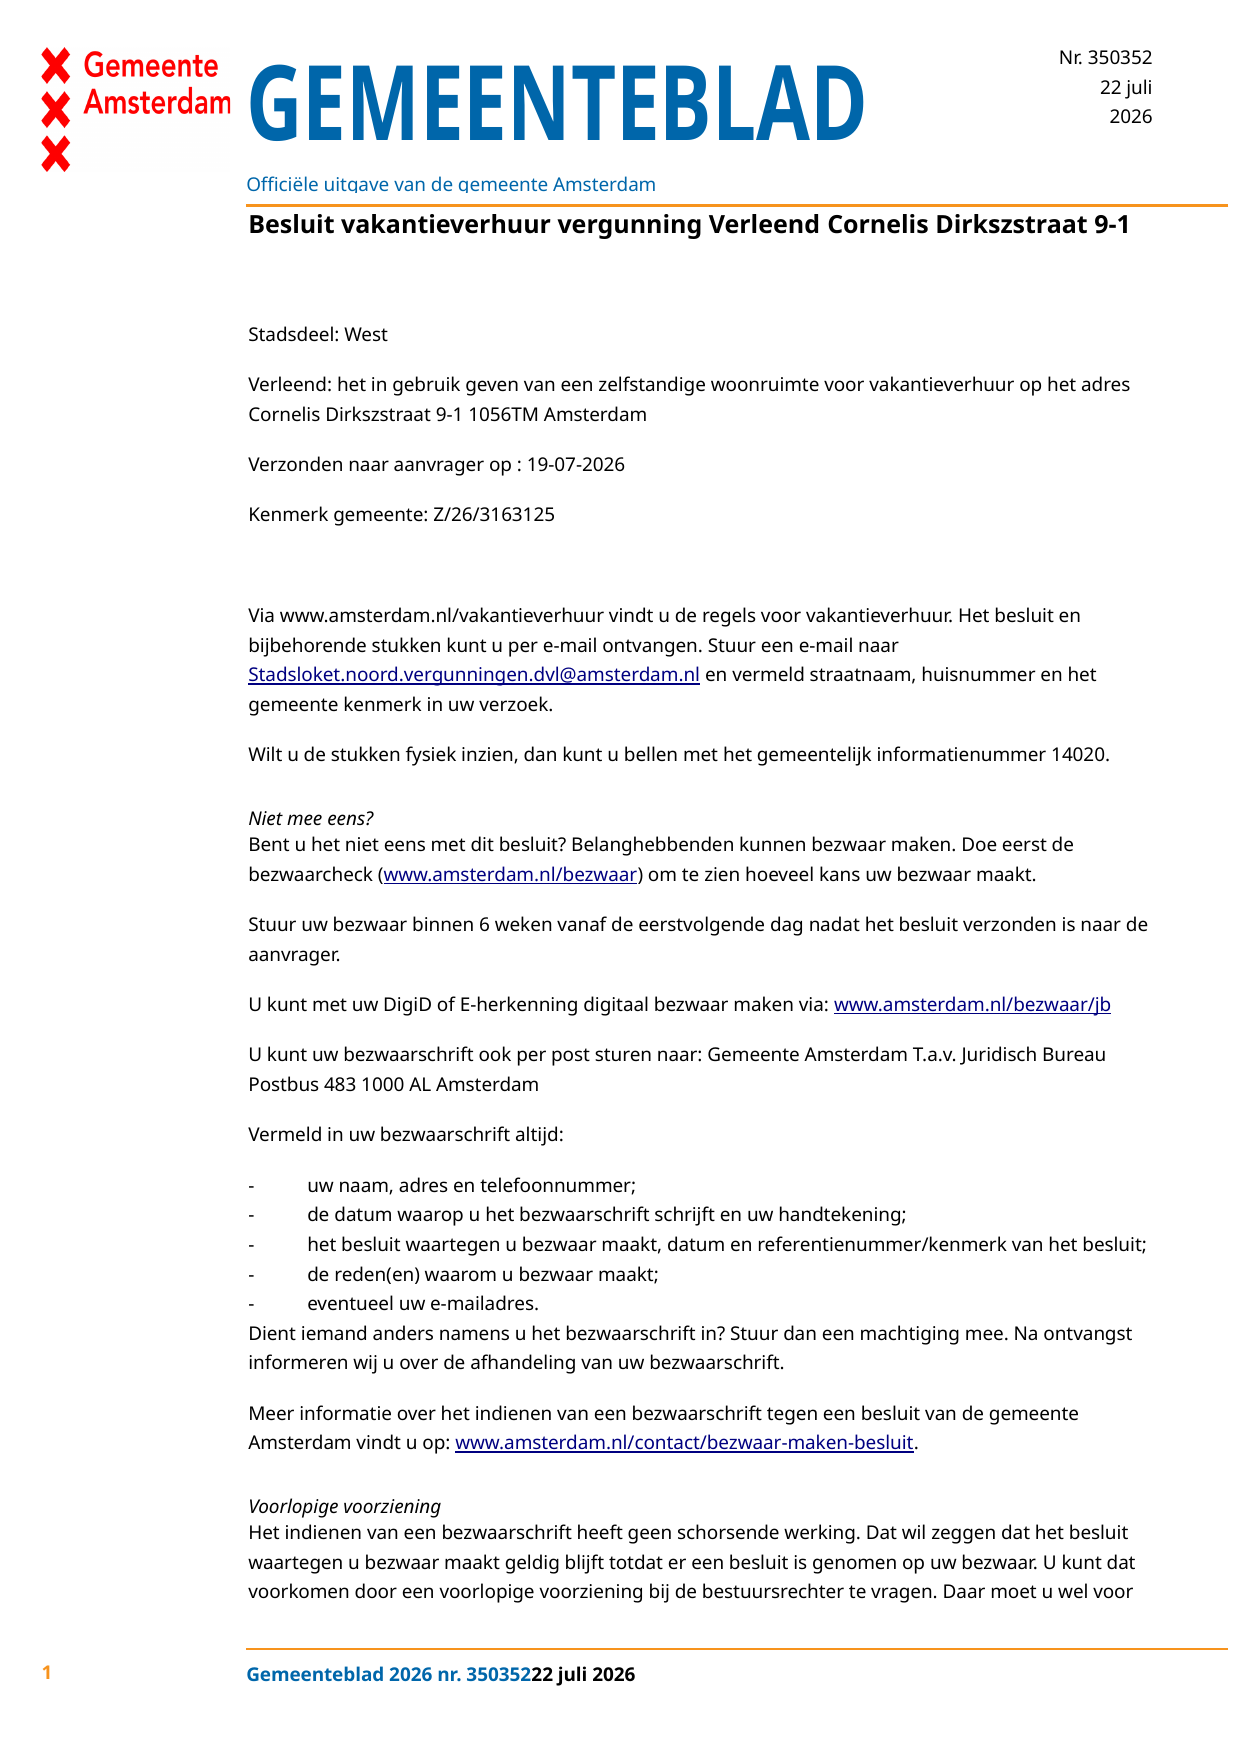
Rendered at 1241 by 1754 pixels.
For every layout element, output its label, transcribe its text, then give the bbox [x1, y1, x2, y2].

text Voorlopige voorziening [248, 1493, 1152, 1519]
text Stuur uw bezwaar binnen 6 weken vanaf de eerstvolgende dag nadat het besluit verzonden is naar de aanvrager. [248, 911, 1152, 967]
text Het indienen van een bezwaarschrift heeft geen schorsende werking. Dat wil zeggen dat het besluit waartegen u bezwaar maakt geldig blijft totdat er een besluit is genomen op uw bezwaar. U kunt dat voorkomen door een voorlopige voorziening bij de bestuursrechter te vragen. Daar moet u wel voor [248, 1519, 1152, 1604]
text Kenmerk gemeente: Z/26/3163125 [248, 502, 1152, 527]
text Bent u het niet eens met dit besluit? Belanghebbenden kunnen bezwaar maken. Doe eerst de bezwaarcheck (www.amsterdam.nl/bezwaar) om te zien hoeveel kans uw bezwaar maakt. [248, 831, 1152, 887]
list eventueel uw e-mailadres. [248, 1290, 1152, 1316]
text Besluit vakantieverhuur vergunning Verleend Cornelis Dirkszstraat 9-1 [248, 207, 1152, 241]
text Vermeld in uw bezwaarschrift altijd: [248, 1122, 1152, 1147]
text Dient iemand anders namens u het bezwaarschrift in? Stuur dan een machtiging mee. Na ontvangst informeren wij u over de afhandeling van uw bezwaarschrift. [248, 1320, 1152, 1375]
text U kunt uw bezwaarschrift ook per post sturen naar: Gemeente Amsterdam T.a.v. Juridisch Bureau Postbus 483 1000 AL Amsterdam [248, 1042, 1152, 1097]
text Via www.amsterdam.nl/vakantieverhuur vindt u de regels voor vakantieverhuur. Het besluit en bijbehorende stukken kunt u per e-mail ontvangen. Stuur een e-mail naar Stadsloket.noord.vergunningen.dvl@amsterdam.nl en vermeld straatnaam, huisnummer en het gemeente kenmerk in uw verzoek. [248, 602, 1152, 717]
list de datum waarop u het bezwaarschrift schrijft en uw handtekening; [248, 1202, 1152, 1227]
list de reden(en) waarom u bezwaar maakt; [248, 1261, 1152, 1287]
list het besluit waartegen u bezwaar maakt, datum en referentienummer/kenmerk van het besluit; [248, 1231, 1152, 1257]
text Niet mee eens? [248, 806, 1152, 831]
list uw naam, adres en telefoonnummer; [248, 1172, 1152, 1198]
text Meer informatie over het indienen van een bezwaarschrift tegen een besluit van de gemeente Amsterdam vindt u op: www.amsterdam.nl/contact/bezwaar-maken-besluit. [248, 1400, 1152, 1455]
text Stadsdeel: West [248, 321, 1152, 346]
text Wilt u de stukken fysiek inzien, dan kunt u bellen met het gemeentelijk informatienummer 14020. [248, 742, 1152, 767]
text Verzonden naar aanvrager op : 19-07-2026 [248, 451, 1152, 477]
text Verleend: het in gebruik geven van een zelfstandige woonruimte voor vakantieverhuur op het adres Cornelis Dirkszstraat 9-1 1056TM Amsterdam [248, 371, 1152, 426]
picture [41, 47, 231, 172]
text U kunt met uw DigiD of E-herkenning digitaal bezwaar maken via: www.amsterdam.nl/bezwaar/jb [248, 991, 1152, 1017]
